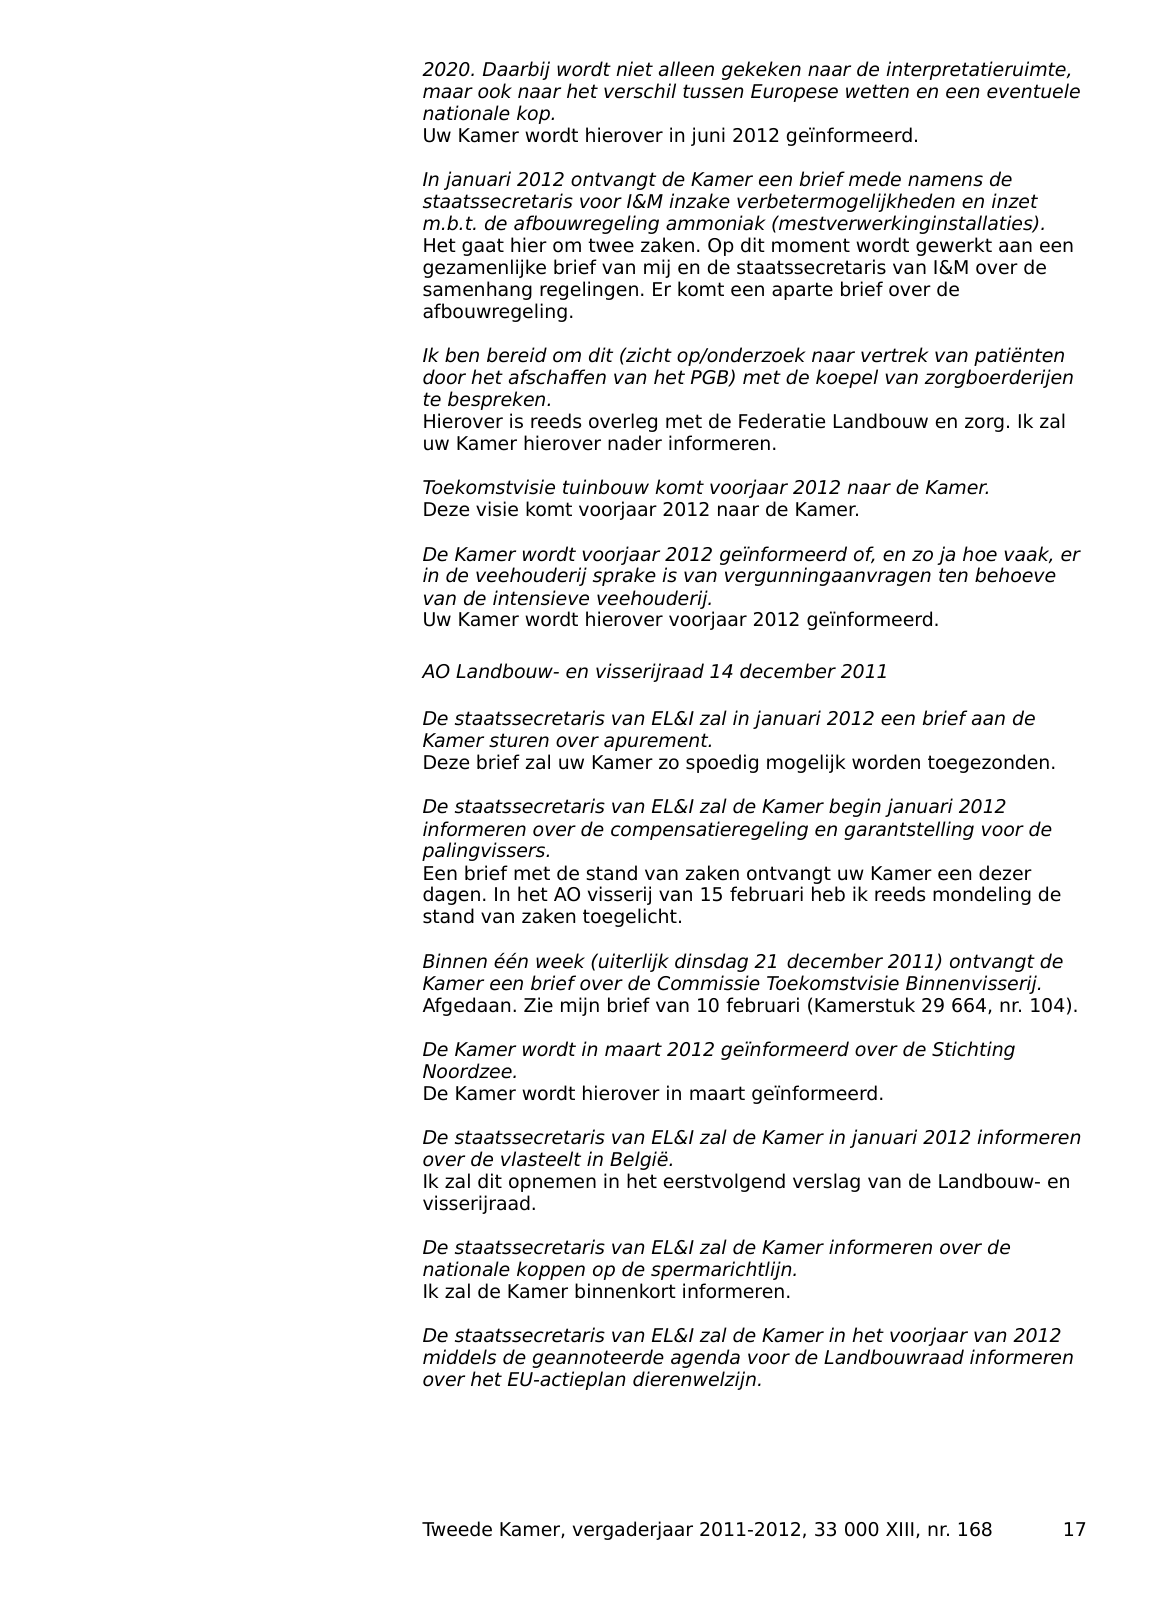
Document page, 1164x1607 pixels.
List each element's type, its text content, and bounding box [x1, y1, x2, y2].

text Ik zal de Kamer binnenkort informeren. [422, 1281, 1087, 1303]
text Binnen één week (uiterlijk dinsdag 21 december 2011) ontvangt de Kamer een brief over de Commissie Toekomstvisie Binnenvisserij. [422, 951, 1087, 994]
subtitle AO Landbouw- en visserijraad 14 december 2011 [422, 661, 1087, 683]
text De Kamer wordt in maart 2012 geïnformeerd over de Stichting Noordzee. [422, 1039, 1087, 1083]
text Deze visie komt voorjaar 2012 naar de Kamer. [422, 499, 1087, 521]
text De staatssecretaris van EL&I zal in januari 2012 een brief aan de Kamer sturen over apurement. [422, 708, 1087, 752]
text Afgedaan. Zie mijn brief van 10 februari (Kamerstuk 29 664, nr. 104). [422, 994, 1087, 1016]
text Ik zal dit opnemen in het eerstvolgend verslag van de Landbouw- en visserijraad. [422, 1171, 1087, 1215]
text De staatssecretaris van EL&I zal de Kamer in het voorjaar van 2012 middels de geannoteerde agenda voor de Landbouwraad informeren over het EU-actieplan dierenwelzijn. [422, 1325, 1087, 1391]
text De staatssecretaris van EL&I zal de Kamer informeren over de nationale koppen op de spermarichtlijn. [422, 1237, 1087, 1281]
text De staatssecretaris van EL&I zal de Kamer in januari 2012 informeren over de vlasteelt in België. [422, 1127, 1087, 1171]
text De staatssecretaris van EL&I zal de Kamer begin januari 2012 informeren over de compensatieregeling en garantstelling voor de palingvissers. [422, 796, 1087, 862]
text Een brief met de stand van zaken ontvangt uw Kamer een dezer dagen. In het AO visserij van 15 februari heb ik reeds mondeling de stand van zaken toegelicht. [422, 862, 1087, 928]
text Ik ben bereid om dit (zicht op/onderzoek naar vertrek van patiënten door het afschaffen van het PGB) met de koepel van zorgboerderijen te bespreken. [422, 345, 1087, 411]
text Het gaat hier om twee zaken. Op dit moment wordt gewerkt aan een gezamenlijke brief van mij en de staatssecretaris van I&M over de samenhang regelingen. Er komt een aparte brief over de afbouwregeling. [422, 235, 1087, 323]
text Deze brief zal uw Kamer zo spoedig mogelijk worden toegezonden. [422, 752, 1087, 774]
text Hierover is reeds overleg met de Federatie Landbouw en zorg. Ik zal uw Kamer hierover nader informeren. [422, 411, 1087, 455]
text Uw Kamer wordt hierover in juni 2012 geïnformeerd. [422, 125, 1087, 147]
text In januari 2012 ontvangt de Kamer een brief mede namens de staatssecretaris voor I&M inzake verbetermogelijkheden en inzet m.b.t. de afbouwregeling ammoniak (mestverwerkinginstallaties). [422, 169, 1087, 235]
text De Kamer wordt voorjaar 2012 geïnformeerd of, en zo ja hoe vaak, er in de veehouderij sprake is van vergunningaanvragen ten behoeve van de intensieve veehouderij. [422, 543, 1087, 609]
text Toekomstvisie tuinbouw komt voorjaar 2012 naar de Kamer. [422, 477, 1087, 499]
text Uw Kamer wordt hierover voorjaar 2012 geïnformeerd. [422, 609, 1087, 631]
text De Kamer wordt hierover in maart geïnformeerd. [422, 1083, 1087, 1104]
text 2020. Daarbij wordt niet alleen gekeken naar de interpretatieruimte, maar ook naar het verschil tussen Europese wetten en een eventuele nationale kop. [422, 59, 1087, 125]
